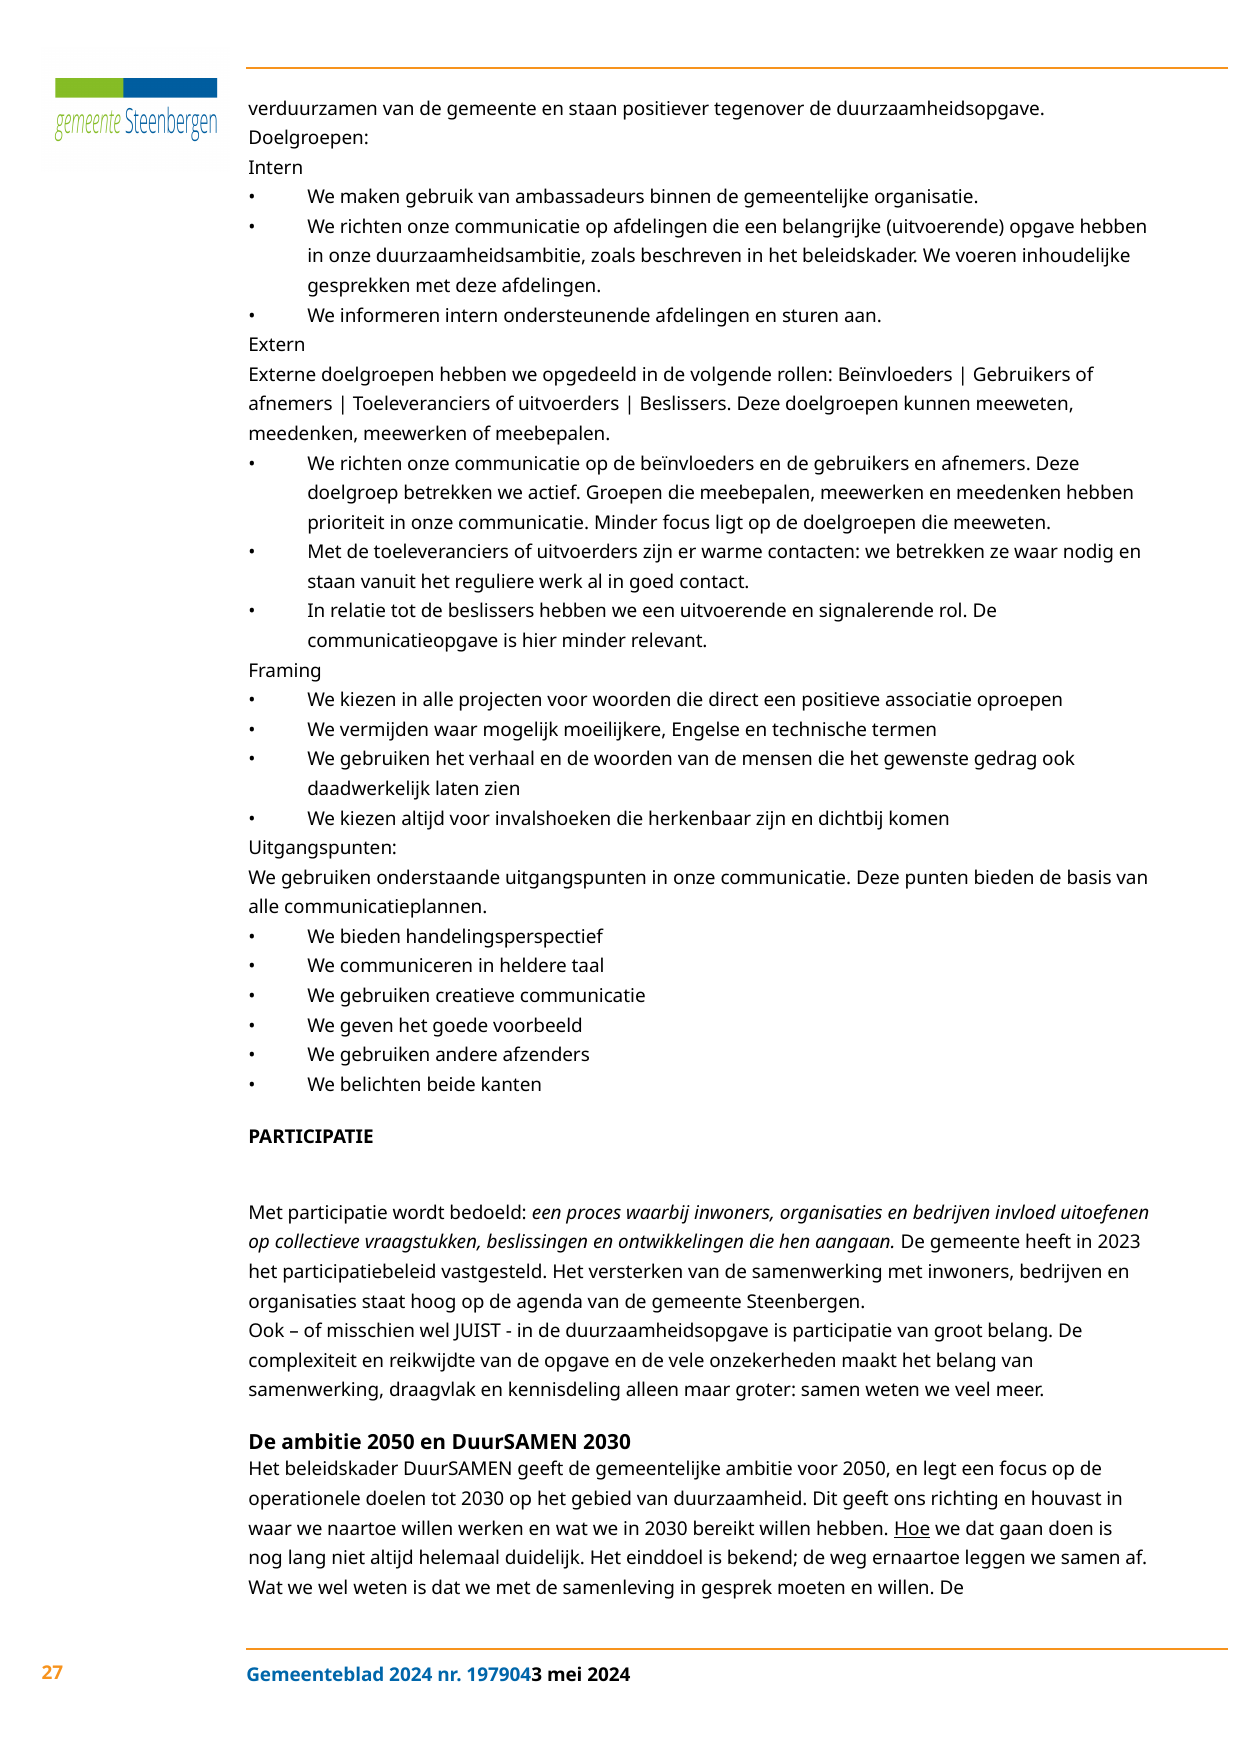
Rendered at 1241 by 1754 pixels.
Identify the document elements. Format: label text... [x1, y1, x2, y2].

text Uitgangspunten: [248, 834, 1152, 860]
text Het beleidskader DuurSAMEN geeft de gemeentelijke ambitie voor 2050, en legt een focus op de operationele doelen tot 2030 op het gebied van duurzaamheid. Dit geeft ons richting en houvast in waar we naartoe willen werken en wat we in 2030 bereikt willen hebben. Hoe we dat gaan doen is nog lang niet altijd helemaal duidelijk. Het einddoel is bekend; de weg ernaartoe leggen we samen af. [248, 1456, 1152, 1570]
list We kiezen in alle projecten voor woorden die direct een positieve associatie oproepen [248, 686, 1152, 712]
text Met participatie wordt bedoeld: een proces waarbij inwoners, organisaties en bedrijven invloed uitoefenen op collectieve vraagstukken, beslissingen en ontwikkelingen die hen aangaan. De gemeente heeft in 2023 het participatiebeleid vastgesteld. Het versterken van de samenwerking met inwoners, bedrijven en organisaties staat hoog op de agenda van de gemeente Steenbergen. [248, 1199, 1152, 1314]
text We gebruiken onderstaande uitgangspunten in onze communicatie. Deze punten bieden de basis van alle communicatieplannen. [248, 864, 1152, 919]
picture [41, 47, 231, 172]
text Externe doelgroepen hebben we opgedeeld in de volgende rollen: Beïnvloeders | Gebruikers of afnemers | Toeleveranciers of uitvoerders | Beslissers. Deze doelgroepen kunnen meeweten, meedenken, meewerken of meebepalen. [248, 361, 1152, 446]
list We bieden handelingsperspectief [248, 923, 1152, 949]
text De ambitie 2050 en DuurSAMEN 2030 [248, 1427, 1152, 1456]
list We gebruiken andere afzenders [248, 1041, 1152, 1067]
text Extern [248, 331, 1152, 357]
list We belichten beide kanten [248, 1071, 1152, 1097]
list We vermijden waar mogelijk moeilijkere, Engelse en technische termen [248, 716, 1152, 742]
list We maken gebruik van ambassadeurs binnen de gemeentelijke organisatie. [248, 183, 1152, 209]
text Doelgroepen: [248, 124, 1152, 150]
text Wat we wel weten is dat we met de samenleving in gesprek moeten en willen. De [248, 1574, 1152, 1599]
text Intern [248, 154, 1152, 180]
list We communiceren in heldere taal [248, 953, 1152, 978]
list We richten onze communicatie op de beïnvloeders en de gebruikers en afnemers. Deze doelgroep betrekken we actief. Groepen die meebepalen, meewerken en meedenken hebben prioriteit in onze communicatie. Minder focus ligt op de doelgroepen die meeweten. [248, 450, 1152, 535]
list We geven het goede voorbeeld [248, 1012, 1152, 1038]
list Met de toeleveranciers of uitvoerders zijn er warme contacten: we betrekken ze waar nodig en staan vanuit het reguliere werk al in goed contact. [248, 538, 1152, 594]
list We informeren intern ondersteunende afdelingen en sturen aan. [248, 302, 1152, 328]
text Framing [248, 657, 1152, 683]
list We gebruiken het verhaal en de woorden van de mensen die het gewenste gedrag ook daadwerkelijk laten zien [248, 746, 1152, 801]
text Ook – of misschien wel JUIST - in de duurzaamheidsopgave is participatie van groot belang. De complexiteit en reikwijdte van de opgave en de vele onzekerheden maakt het belang van samenwerking, draagvlak en kennisdeling alleen maar groter: samen weten we veel meer. [248, 1317, 1152, 1402]
list We richten onze communicatie op afdelingen die een belangrijke (uitvoerende) opgave hebben in onze duurzaamheidsambitie, zoals beschreven in het beleidskader. We voeren inhoudelijke gesprekken met deze afdelingen. [248, 213, 1152, 298]
text verduurzamen van de gemeente en staan positiever tegenover de duurzaamheidsopgave. [248, 95, 1152, 121]
list In relatie tot de beslissers hebben we een uitvoerende en signalerende rol. De communicatieopgave is hier minder relevant. [248, 598, 1152, 653]
list We gebruiken creatieve communicatie [248, 982, 1152, 1008]
text PARTICIPATIE [248, 1121, 1152, 1150]
list We kiezen altijd voor invalshoeken die herkenbaar zijn en dichtbij komen [248, 805, 1152, 831]
